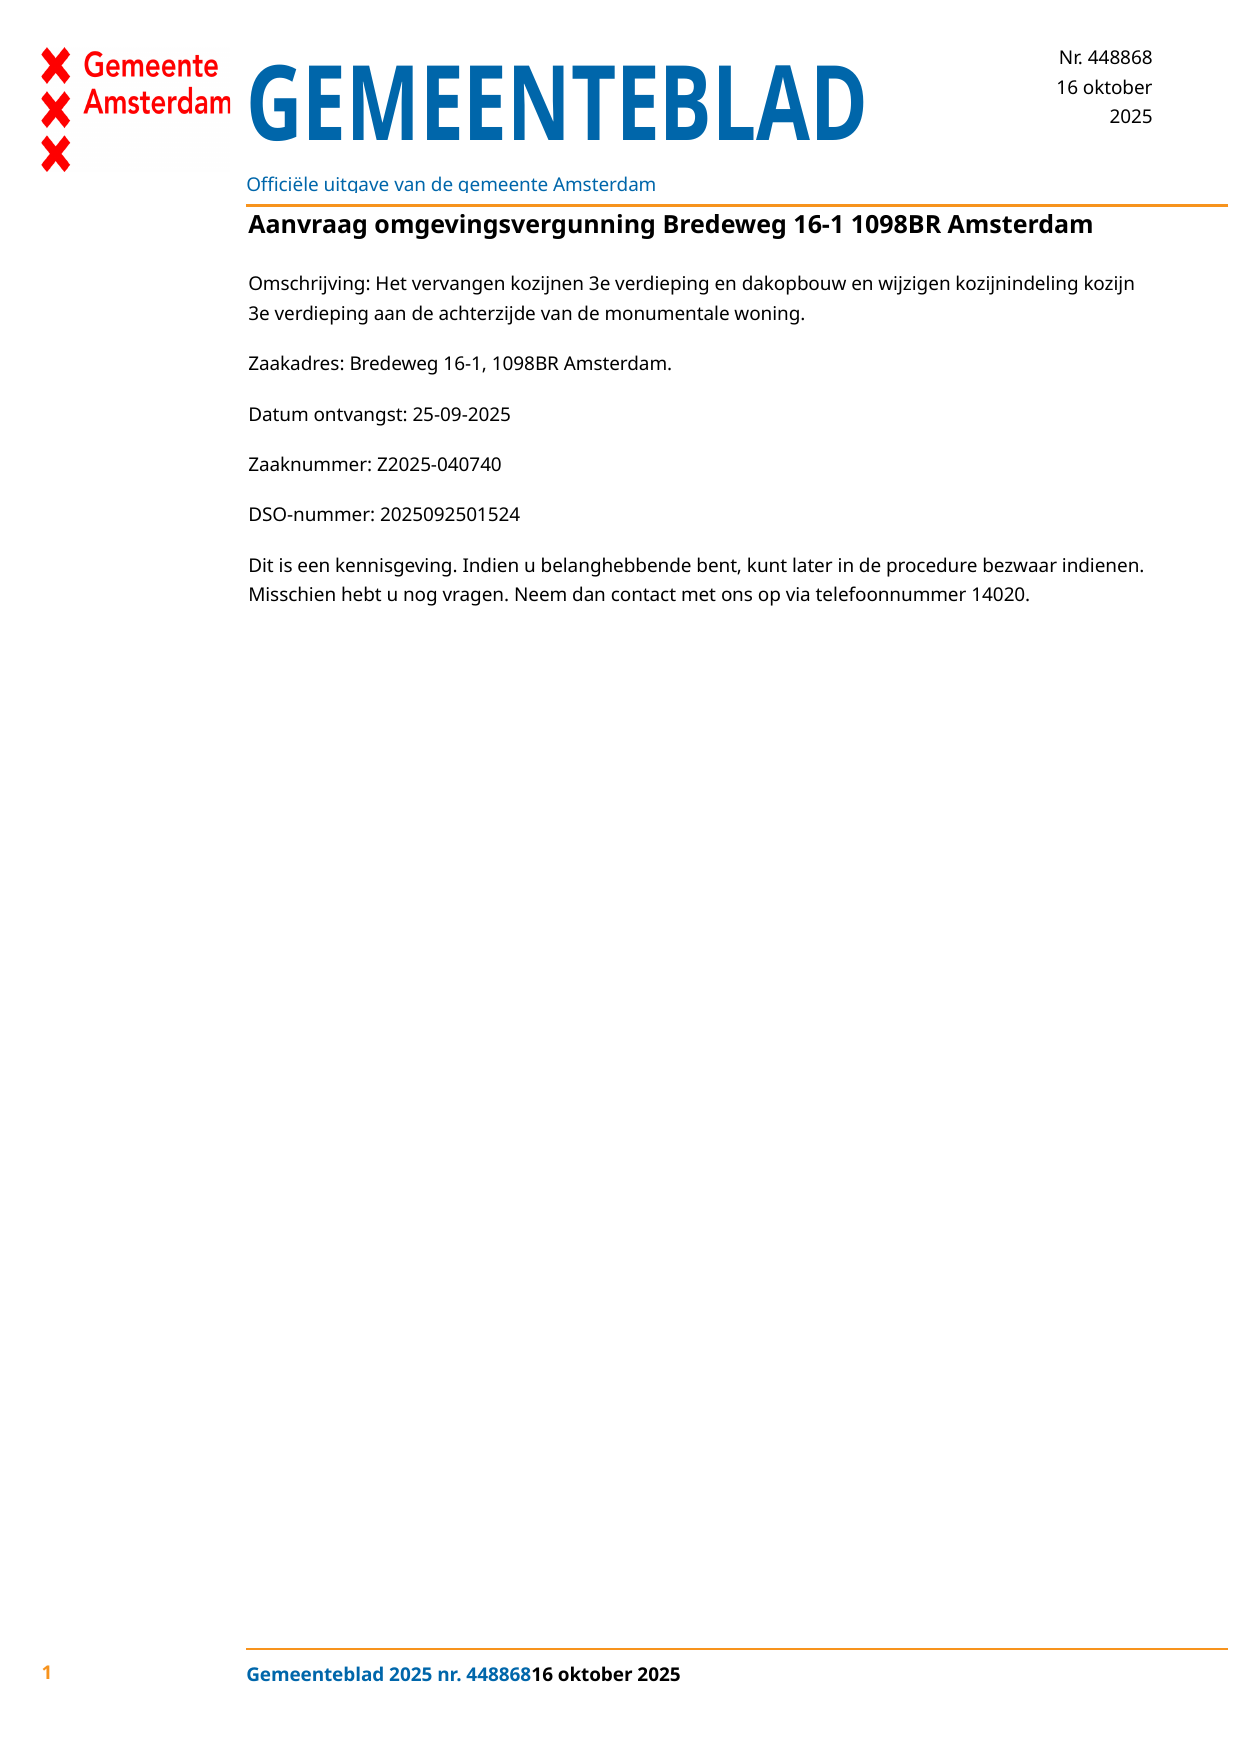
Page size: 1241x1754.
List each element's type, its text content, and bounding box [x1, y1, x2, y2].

text Aanvraag omgevingsvergunning Bredeweg 16-1 1098BR Amsterdam [248, 207, 1152, 241]
picture [41, 47, 231, 172]
text Zaaknummer: Z2025-040740 [248, 451, 1152, 477]
text DSO-nummer: 2025092501524 [248, 502, 1152, 527]
text Dit is een kennisgeving. Indien u belanghebbende bent, kunt later in de procedure bezwaar indienen. Misschien hebt u nog vragen. Neem dan contact met ons op via telefoonnummer 14020. [248, 552, 1152, 607]
text Omschrijving: Het vervangen kozijnen 3e verdieping en dakopbouw en wijzigen kozijnindeling kozijn 3e verdieping aan de achterzijde van de monumentale woning. [248, 270, 1152, 326]
text Datum ontvangst: 25-09-2025 [248, 401, 1152, 426]
text Zaakadres: Bredeweg 16-1, 1098BR Amsterdam. [248, 350, 1152, 376]
